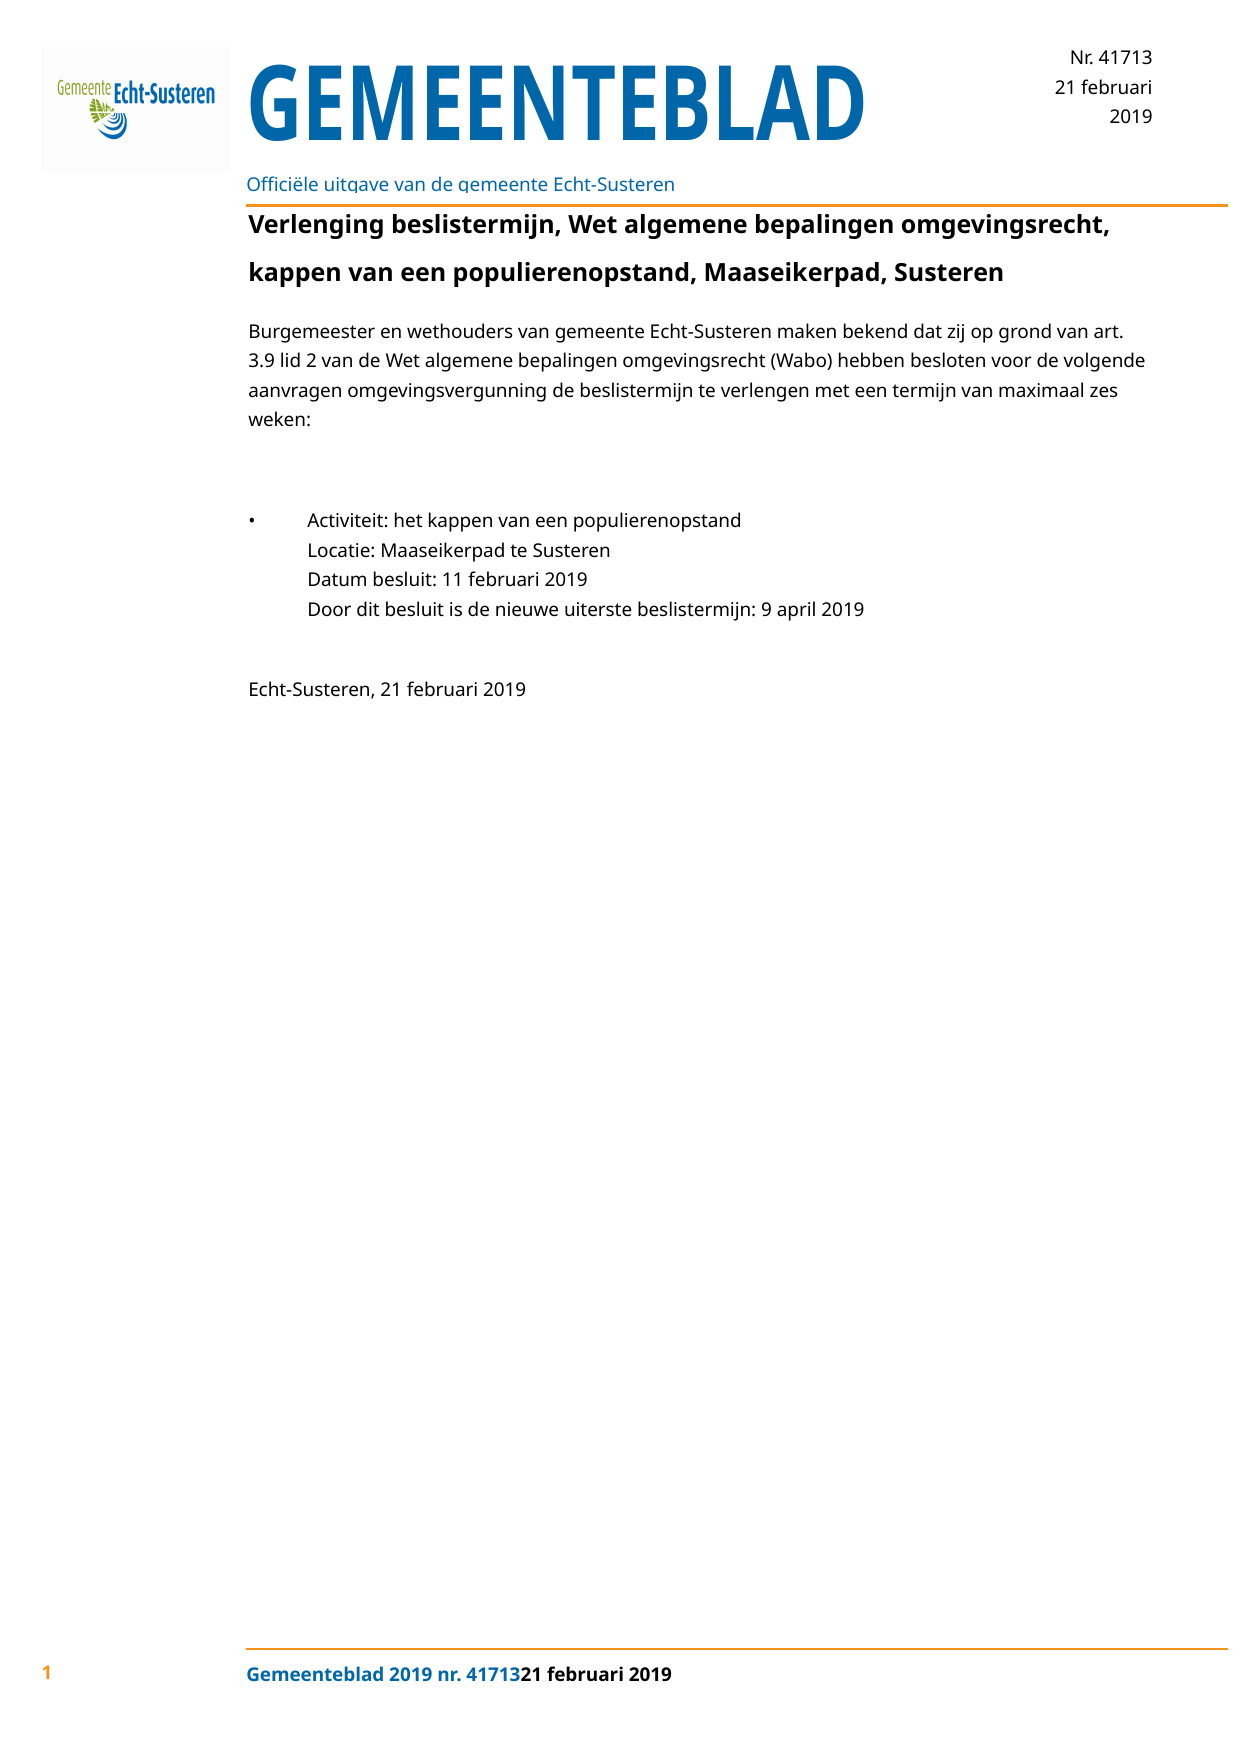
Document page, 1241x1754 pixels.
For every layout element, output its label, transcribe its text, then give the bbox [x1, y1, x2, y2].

text Burgemeester en wethouders van gemeente Echt-Susteren maken bekend dat zij op grond van art. 3.9 lid 2 van de Wet algemene bepalingen omgevingsrecht (Wabo) hebben besloten voor de volgende aanvragen omgevingsvergunning de beslistermijn te verlengen met een termijn van maximaal zes weken: [248, 318, 1152, 432]
picture [41, 47, 231, 172]
text Verlenging beslistermijn, Wet algemene bepalingen omgevingsrecht, kappen van een populierenopstand, Maaseikerpad, Susteren [248, 207, 1152, 288]
list Datum besluit: 11 februari 2019 [248, 567, 1152, 592]
list Locatie: Maaseikerpad te Susteren [248, 537, 1152, 563]
text Echt-Susteren, 21 februari 2019 [248, 676, 1152, 702]
list Activiteit: het kappen van een populierenopstand [248, 507, 1152, 533]
list Door dit besluit is de nieuwe uiterste beslistermijn: 9 april 2019 [248, 596, 1152, 622]
